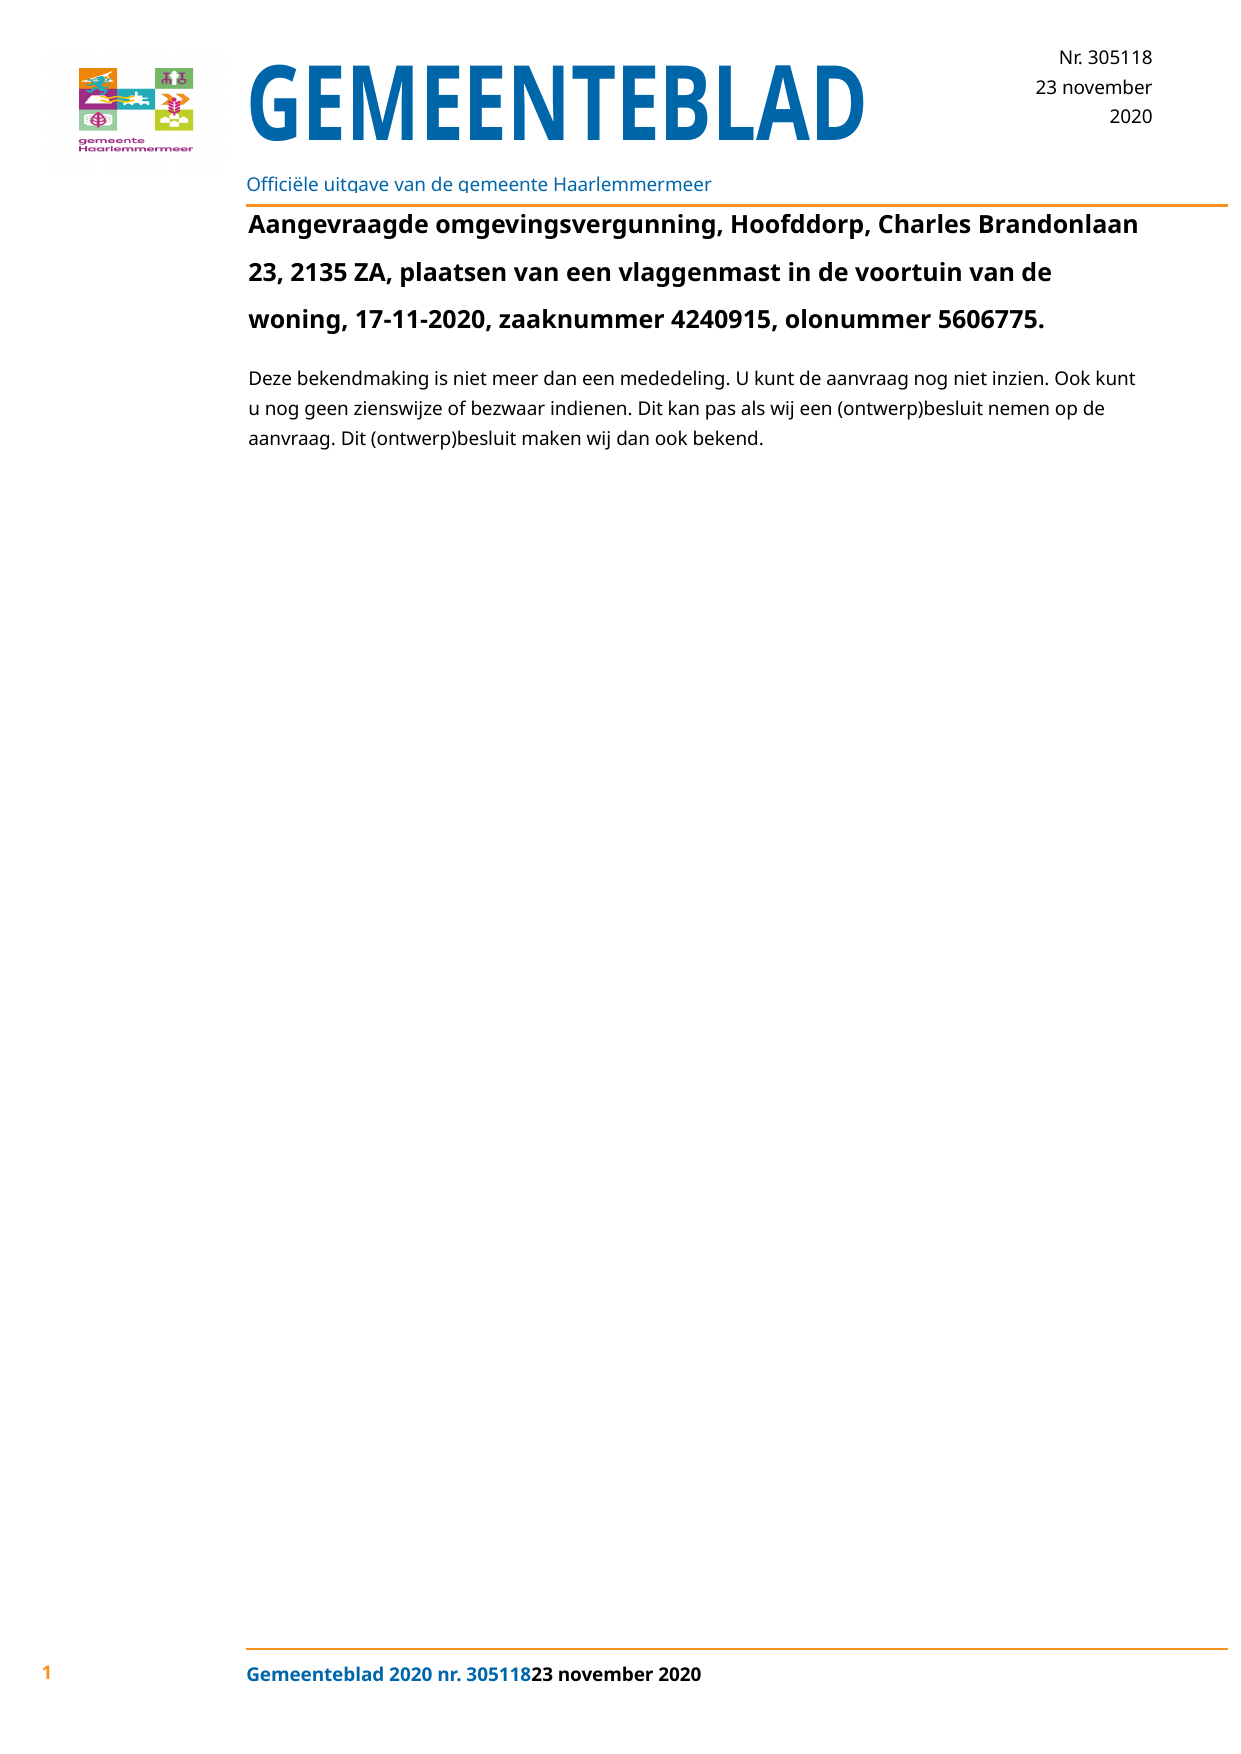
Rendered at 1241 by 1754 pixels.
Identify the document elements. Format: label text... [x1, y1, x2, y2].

text Deze bekendmaking is niet meer dan een mededeling. U kunt de aanvraag nog niet inzien. Ook kunt u nog geen zienswijze of bezwaar indienen. Dit kan pas als wij een (ontwerp)besluit nemen op de aanvraag. Dit (ontwerp)besluit maken wij dan ook bekend. [248, 366, 1152, 450]
text Aangevraagde omgevingsvergunning, Hoofddorp, Charles Brandonlaan 23, 2135 ZA, plaatsen van een vlaggenmast in de voortuin van de woning, 17-11-2020, zaaknummer 4240915, olonummer 5606775. [248, 207, 1152, 336]
picture [41, 47, 231, 172]
